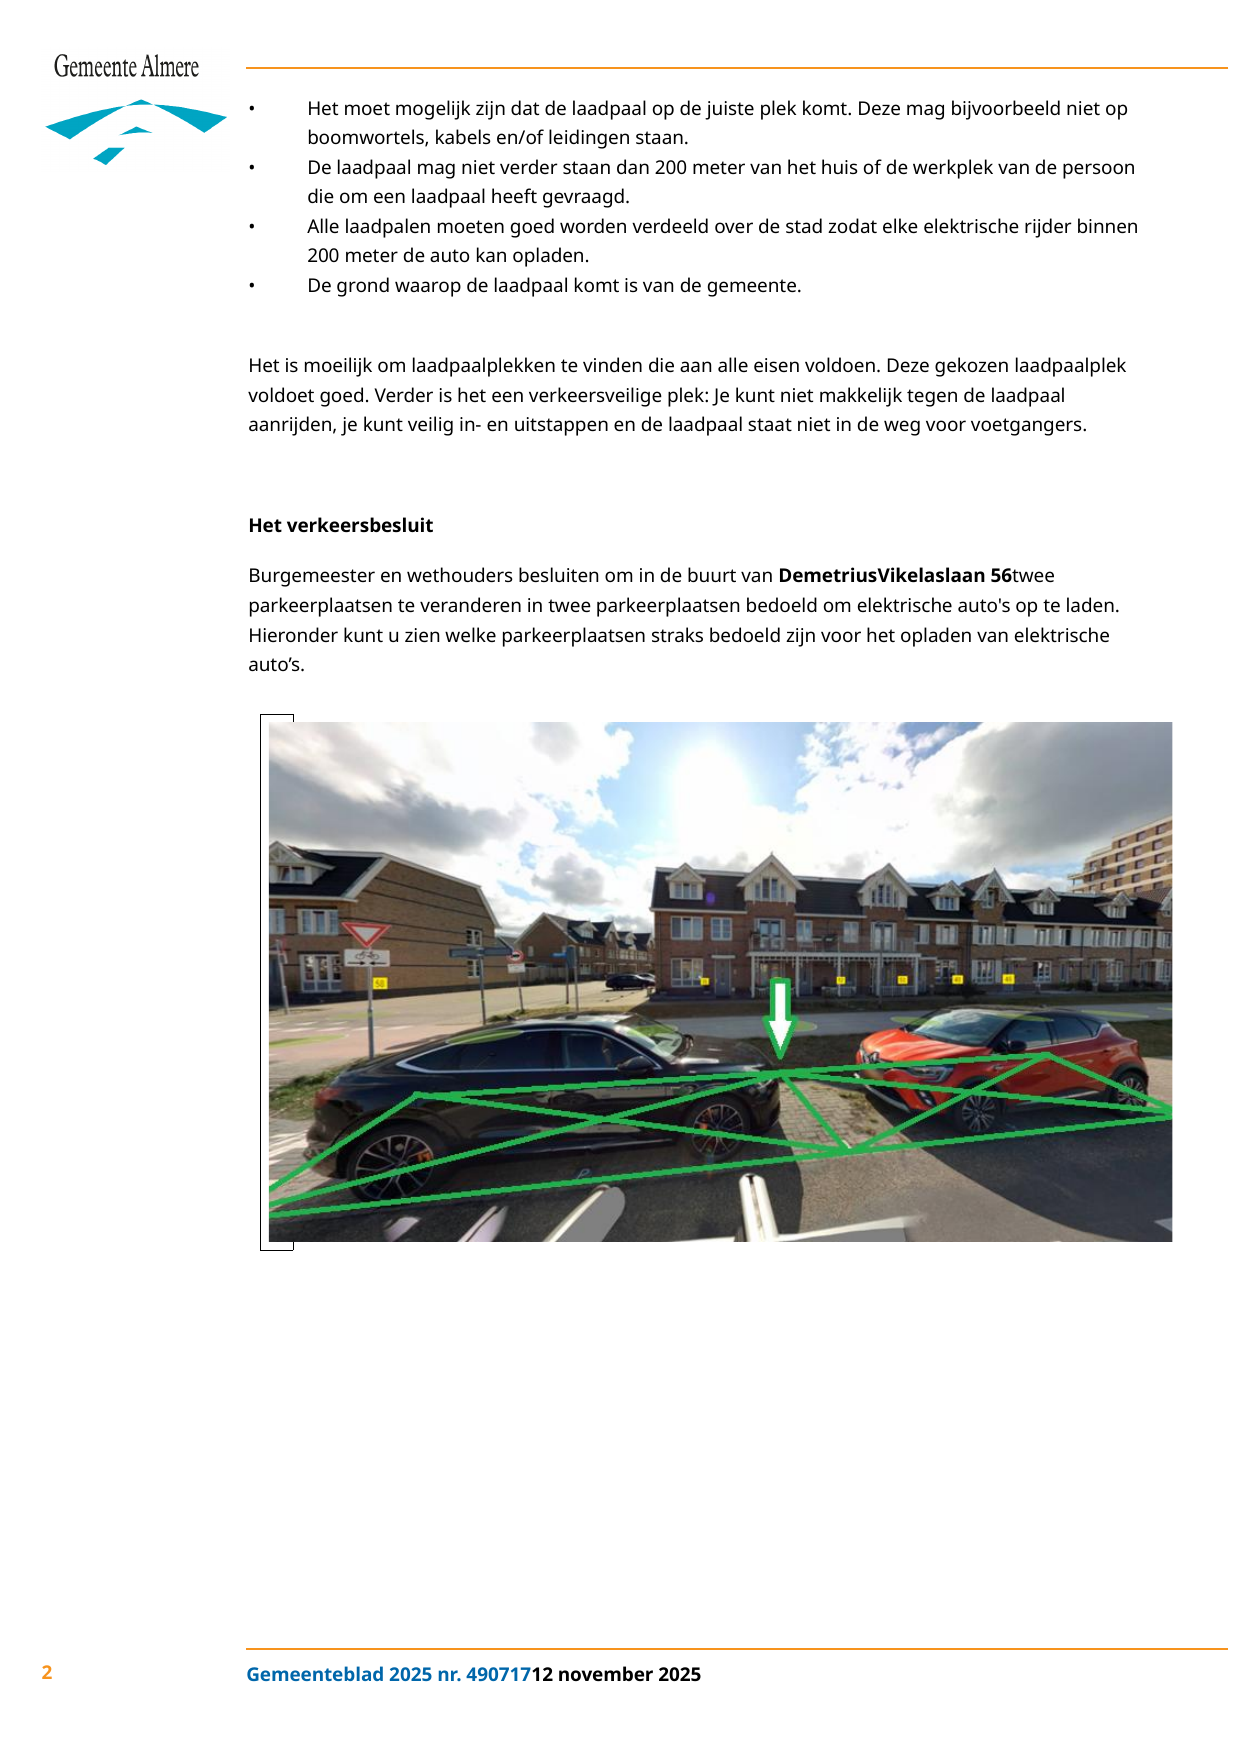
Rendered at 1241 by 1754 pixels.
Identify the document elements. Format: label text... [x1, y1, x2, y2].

list De laadpaal mag niet verder staan dan 200 meter van het huis of de werkplek van de persoon die om een laadpaal heeft gevraagd. [248, 154, 1152, 209]
list De grond waarop de laadpaal komt is van de gemeente. [248, 272, 1152, 298]
list Het moet mogelijk zijn dat de laadpaal op de juiste plek komt. Deze mag bijvoorbeeld niet op boomwortels, kabels en/of leidingen staan. [248, 95, 1152, 150]
list Alle laadpalen moeten goed worden verdeeld over de stad zodat elke elektrische rijder binnen 200 meter de auto kan opladen. [248, 213, 1152, 268]
text Het is moeilijk om laadpaalplekken te vinden die aan alle eisen voldoen. Deze gekozen laadpaalplek voldoet goed. Verder is het een verkeersveilige plek: Je kunt niet makkelijk tegen de laadpaal aanrijden, je kunt veilig in- en uitstappen en de laadpaal staat niet in de weg voor voetgangers. [248, 352, 1152, 437]
text Het verkeersbesluit [248, 512, 1152, 538]
picture [268, 722, 1173, 1242]
text Burgemeester en wethouders besluiten om in de buurt van DemetriusVikelaslaan 56twee parkeerplaatsen te veranderen in twee parkeerplaatsen bedoeld om elektrische auto's op te laden. Hieronder kunt u zien welke parkeerplaatsen straks bedoeld zijn voor het opladen van elektrische auto’s. [248, 563, 1152, 677]
picture [41, 47, 231, 172]
